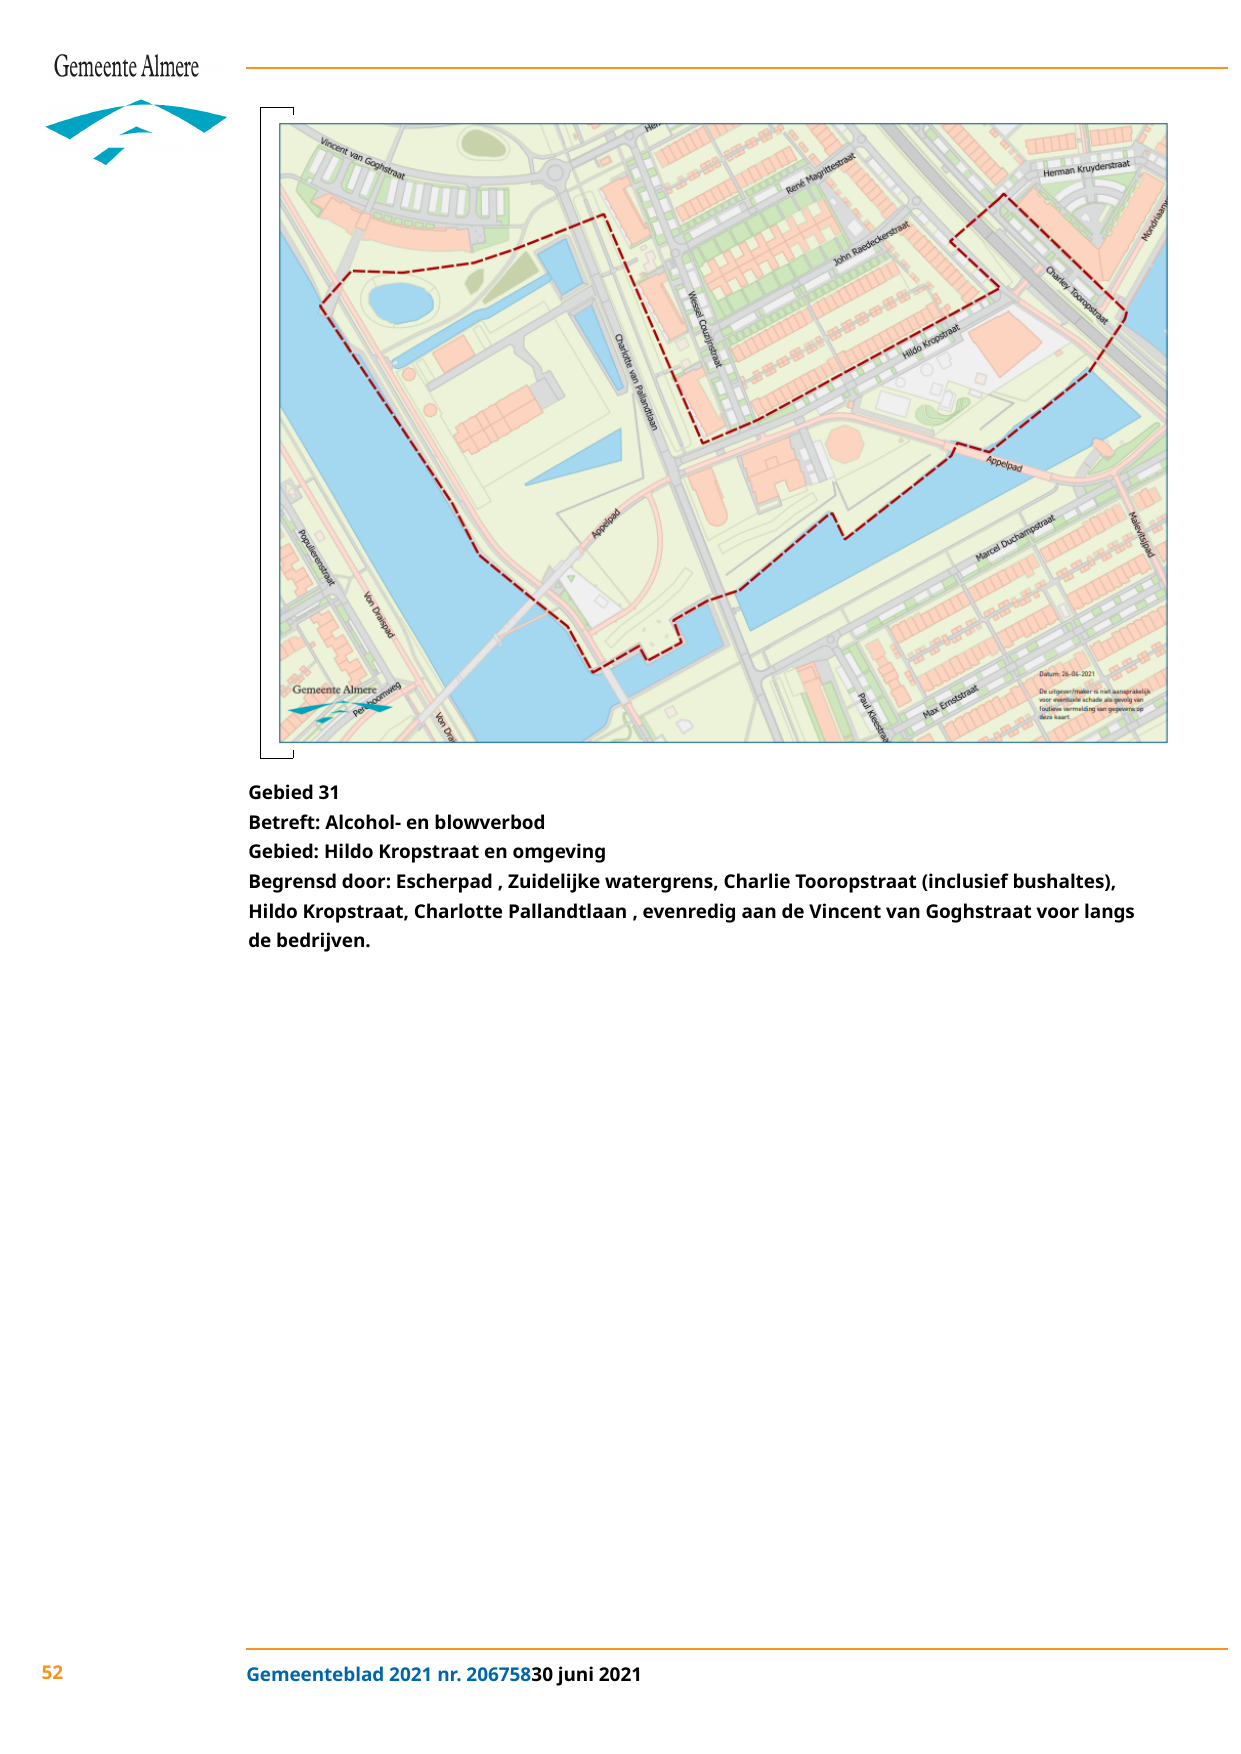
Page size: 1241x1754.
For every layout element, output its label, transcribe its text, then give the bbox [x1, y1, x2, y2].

picture [268, 115, 1173, 750]
picture [41, 47, 231, 172]
text Betreft: Alcohol- en blowverbod [248, 809, 1152, 835]
text Begrensd door: Escherpad , Zuidelijke watergrens, Charlie Tooropstraat (inclusief bushaltes), Hildo Kropstraat, Charlotte Pallandtlaan , evenredig aan de Vincent van Goghstraat voor langs de bedrijven. [248, 868, 1152, 953]
text Gebied 31 [248, 779, 1152, 805]
text Gebied: Hildo Kropstraat en omgeving [248, 839, 1152, 864]
